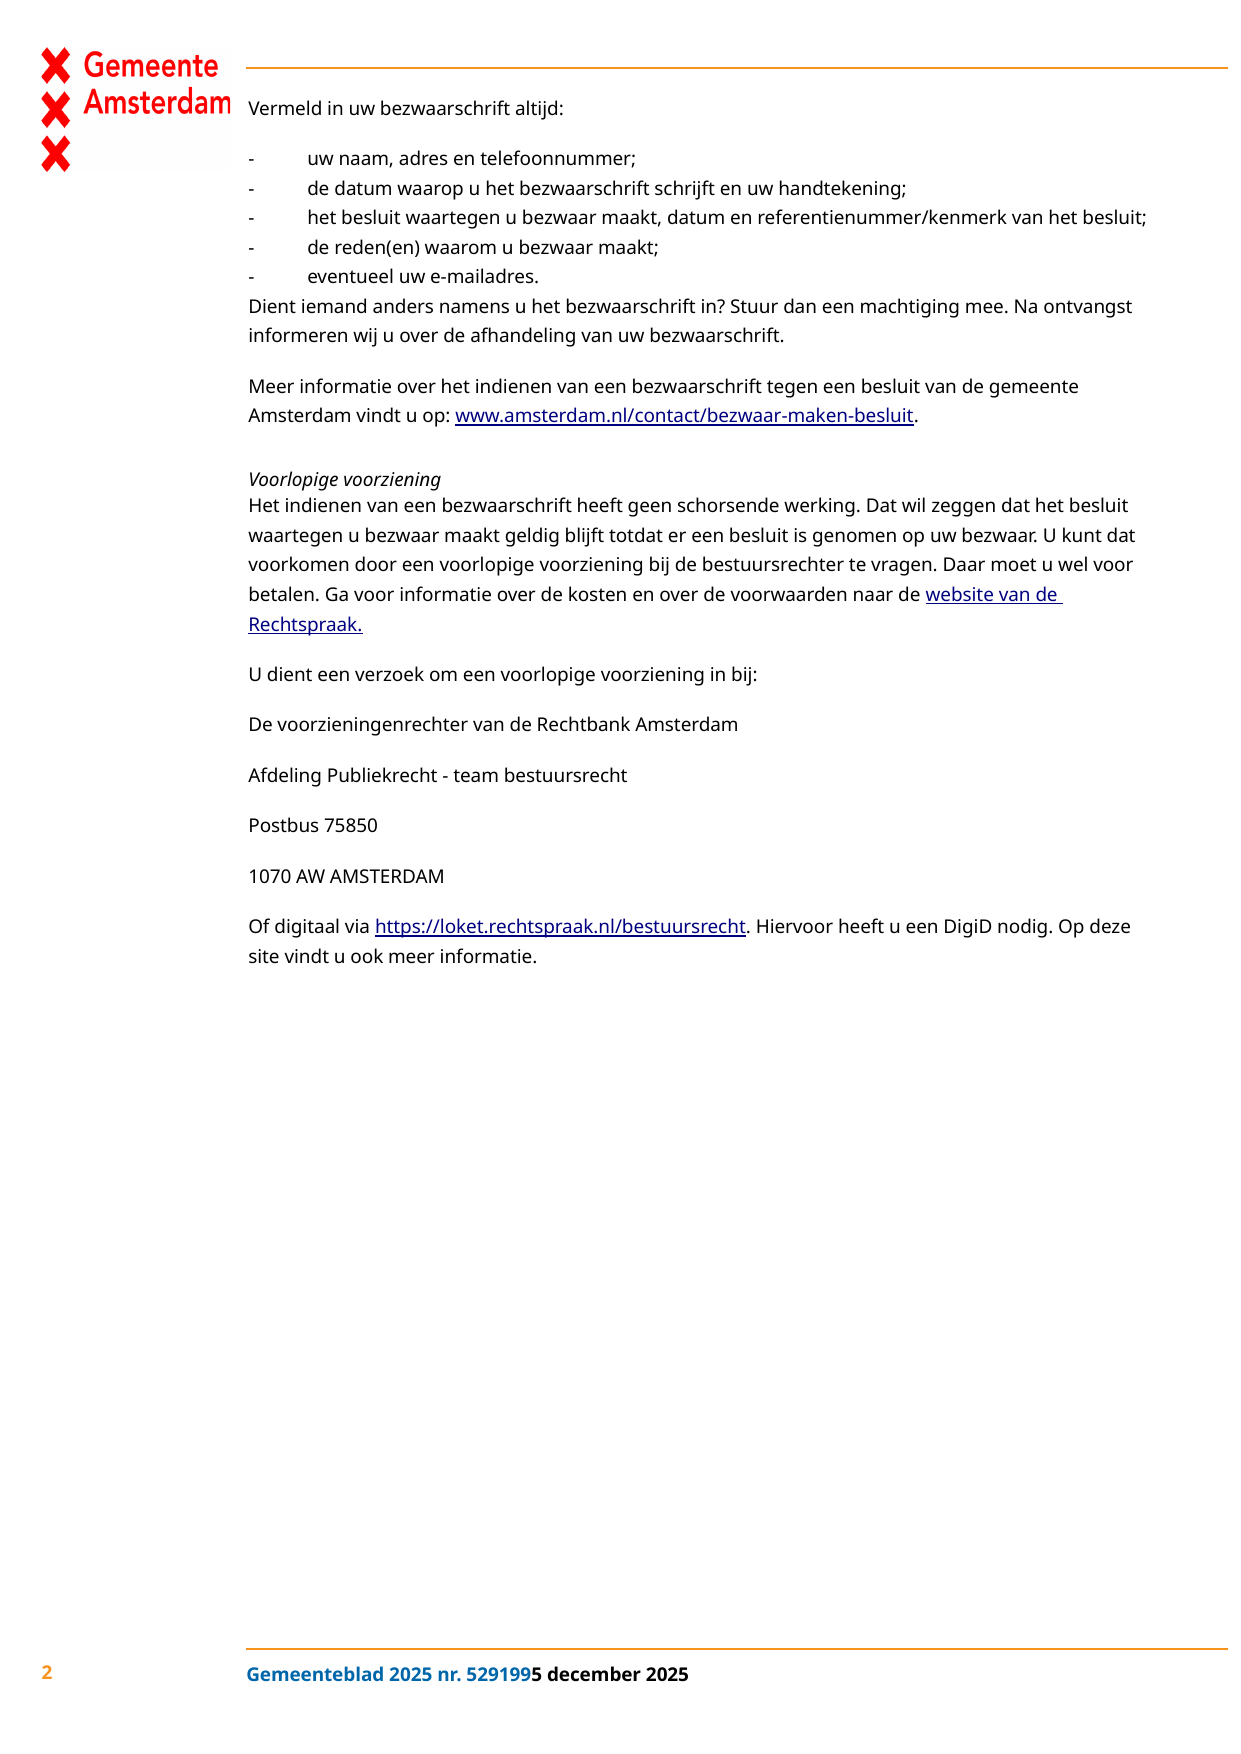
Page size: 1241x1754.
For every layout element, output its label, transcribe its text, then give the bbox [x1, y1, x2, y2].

text Voorlopige voorziening [248, 467, 1152, 492]
text Vermeld in uw bezwaarschrift altijd: [248, 95, 1152, 121]
text Afdeling Publiekrecht - team bestuursrecht [248, 762, 1152, 788]
text Postbus 75850 [248, 812, 1152, 838]
text 1070 AW AMSTERDAM [248, 863, 1152, 888]
text U dient een verzoek om een voorlopige voorziening in bij: [248, 661, 1152, 687]
text Dient iemand anders namens u het bezwaarschrift in? Stuur dan een machtiging mee. Na ontvangst informeren wij u over de afhandeling van uw bezwaarschrift. [248, 293, 1152, 348]
text Of digitaal via https://loket.rechtspraak.nl/bestuursrecht. Hiervoor heeft u een DigiD nodig. Op deze site vindt u ook meer informatie. [248, 913, 1152, 968]
list uw naam, adres en telefoonnummer; [248, 145, 1152, 171]
picture [41, 47, 231, 172]
text Het indienen van een bezwaarschrift heeft geen schorsende werking. Dat wil zeggen dat het besluit waartegen u bezwaar maakt geldig blijft totdat er een besluit is genomen op uw bezwaar. U kunt dat voorkomen door een voorlopige voorziening bij de bestuursrechter te vragen. Daar moet u wel voor betalen. Ga voor informatie over de kosten en over de voorwaarden naar de website van de Rechtspraak. [248, 492, 1152, 636]
text De voorzieningenrechter van de Rechtbank Amsterdam [248, 712, 1152, 737]
list het besluit waartegen u bezwaar maakt, datum en referentienummer/kenmerk van het besluit; [248, 204, 1152, 230]
text Meer informatie over het indienen van een bezwaarschrift tegen een besluit van de gemeente Amsterdam vindt u op: www.amsterdam.nl/contact/bezwaar-maken-besluit. [248, 373, 1152, 428]
list eventueel uw e-mailadres. [248, 263, 1152, 289]
list de reden(en) waarom u bezwaar maakt; [248, 234, 1152, 260]
list de datum waarop u het bezwaarschrift schrijft en uw handtekening; [248, 175, 1152, 201]
